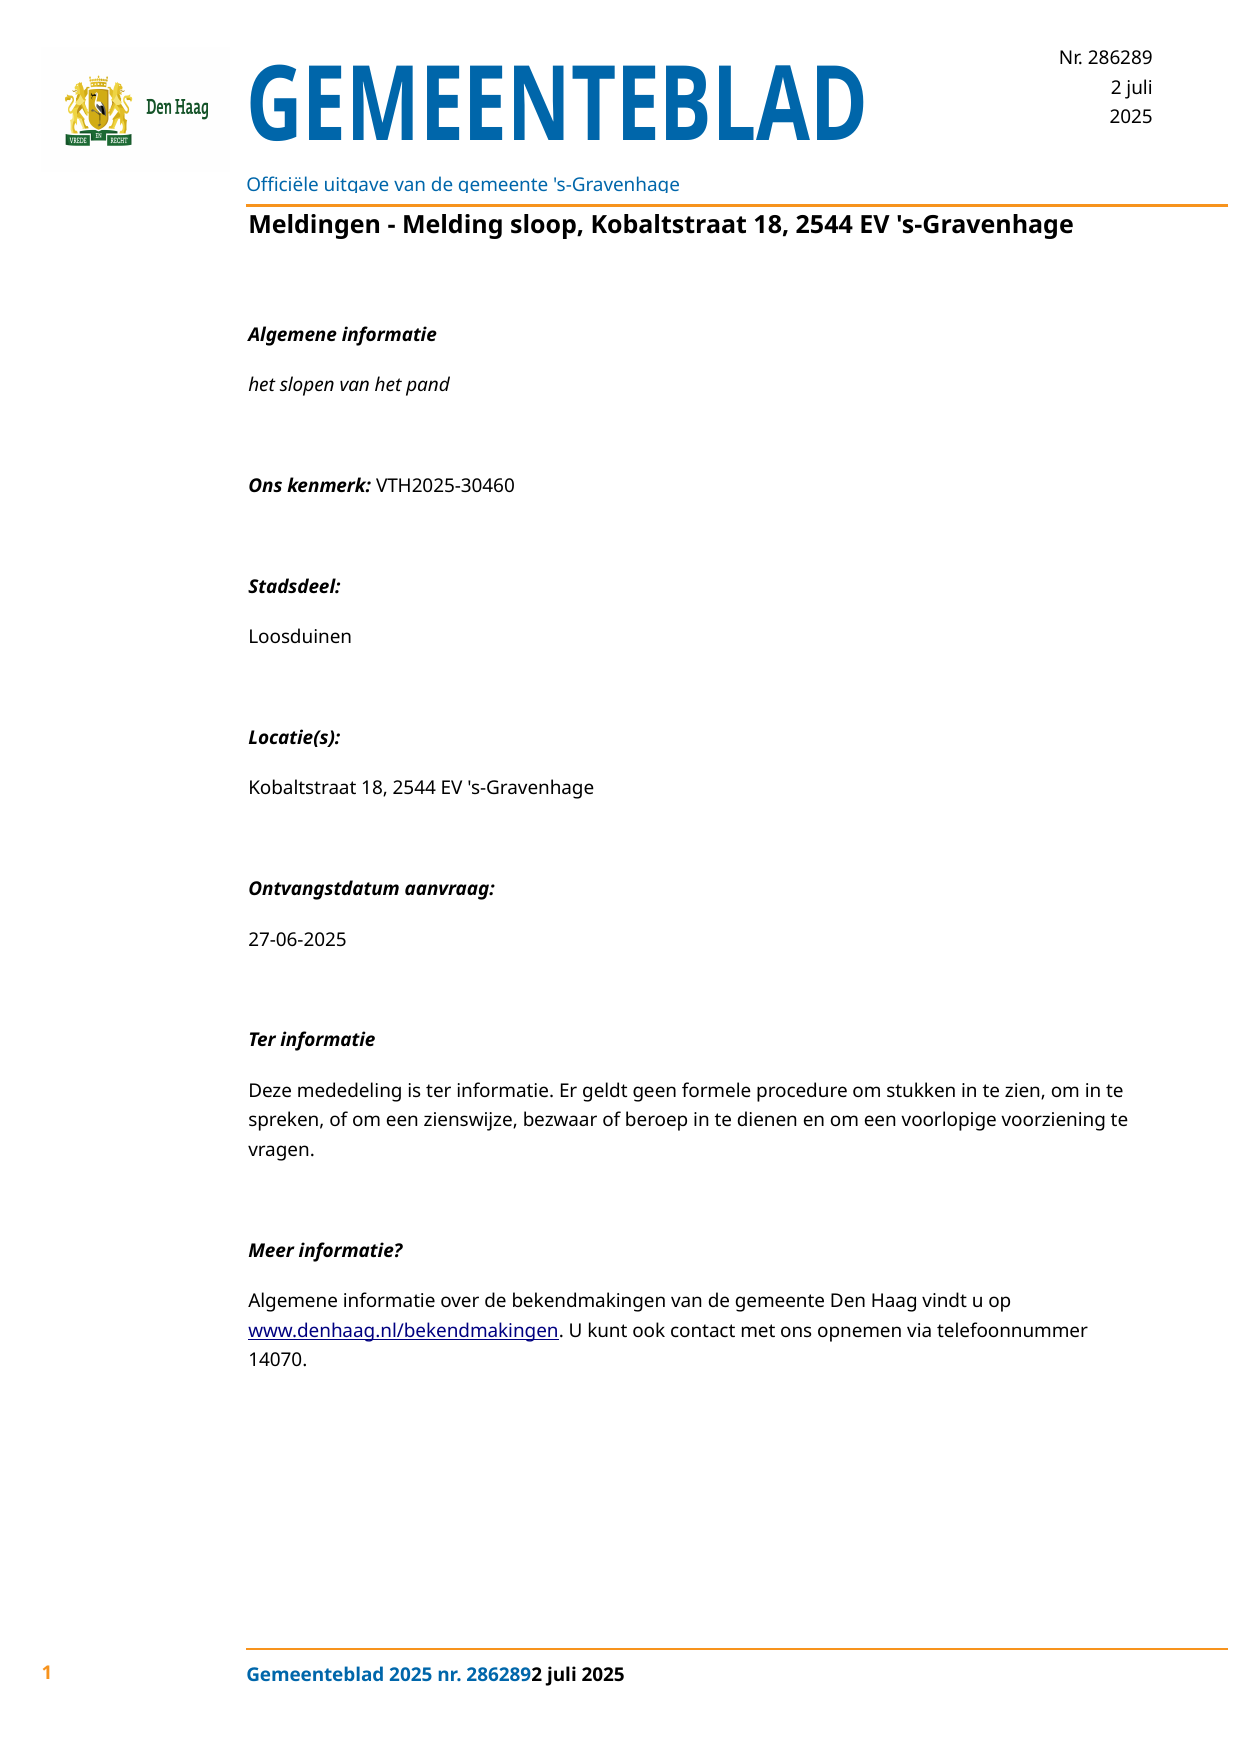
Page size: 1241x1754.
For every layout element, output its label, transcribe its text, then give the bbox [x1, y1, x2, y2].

text Ter informatie [248, 1027, 1152, 1052]
text Meldingen - Melding sloop, Kobaltstraat 18, 2544 EV 's-Gravenhage [248, 207, 1152, 241]
text het slopen van het pand [248, 371, 1152, 397]
text Stadsdeel: [248, 573, 1152, 598]
text Ons kenmerk: VTH2025-30460 [248, 472, 1152, 498]
picture [41, 47, 231, 172]
text Ontvangstdatum aanvraag: [248, 875, 1152, 901]
text 27-06-2025 [248, 926, 1152, 951]
text Kobaltstraat 18, 2544 EV 's-Gravenhage [248, 774, 1152, 800]
text Locatie(s): [248, 724, 1152, 750]
text Meer informatie? [248, 1237, 1152, 1263]
text Deze mededeling is ter informatie. Er geldt geen formele procedure om stukken in te zien, om in te spreken, of om een zienswijze, bezwaar of beroep in te dienen en om een voorlopige voorziening te vragen. [248, 1077, 1152, 1162]
text Algemene informatie over de bekendmakingen van de gemeente Den Haag vindt u op www.denhaag.nl/bekendmakingen. U kunt ook contact met ons opnemen via telefoonnummer 14070. [248, 1287, 1152, 1372]
text Algemene informatie [248, 321, 1152, 346]
text Loosduinen [248, 623, 1152, 649]
